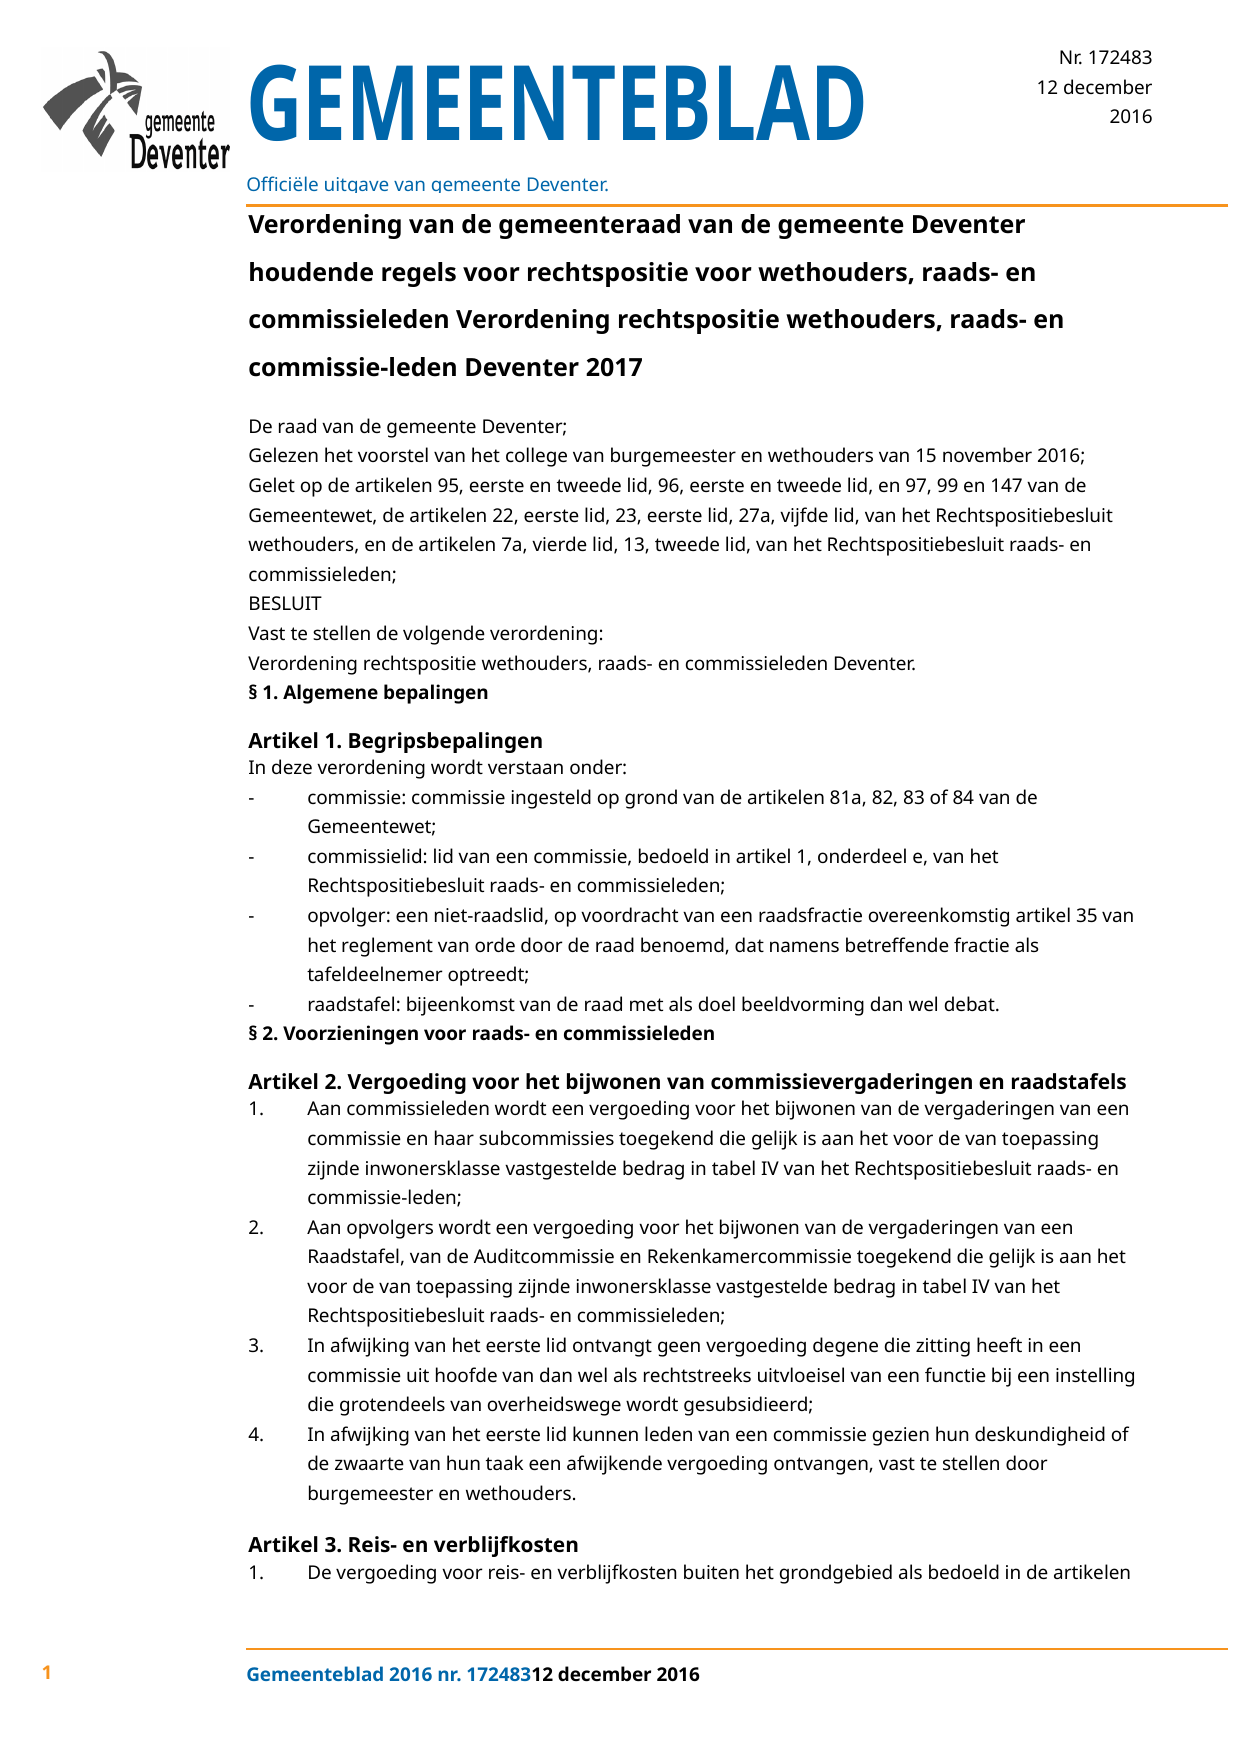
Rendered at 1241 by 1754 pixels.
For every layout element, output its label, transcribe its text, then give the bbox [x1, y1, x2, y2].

text § 1. Algemene bepalingen [248, 679, 1152, 705]
list Aan commissieleden wordt een vergoeding voor het bijwonen van de vergaderingen van een commissie en haar subcommissies toegekend die gelijk is aan het voor de van toepassing zijnde inwonersklasse vastgestelde bedrag in tabel IV van het Rechtspositiebesluit raads- en commissie-leden; [248, 1096, 1152, 1210]
text § 2. Voorzieningen voor raads- en commissieleden [248, 1021, 1152, 1046]
text De raad van de gemeente Deventer; [248, 413, 1152, 439]
list In afwijking van het eerste lid ontvangt geen vergoeding degene die zitting heeft in een commissie uit hoofde van dan wel als rechtstreeks uitvloeisel van een functie bij een instelling die grotendeels van overheidswege wordt gesubsidieerd; [248, 1332, 1152, 1417]
text Gelezen het voorstel van het college van burgemeester en wethouders van 15 november 2016; [248, 443, 1152, 468]
text Verordening rechtspositie wethouders, raads- en commissieleden Deventer. [248, 650, 1152, 676]
text Vast te stellen de volgende verordening: [248, 620, 1152, 646]
text Artikel 2. Vergoeding voor het bijwonen van commissievergaderingen en raadstafels [248, 1067, 1152, 1096]
text Verordening van de gemeenteraad van de gemeente Deventer houdende regels voor rechtspositie voor wethouders, raads- en commissieleden Verordening rechtspositie wethouders, raads- en commissie-leden Deventer 2017 [248, 207, 1152, 384]
list commissie: commissie ingesteld op grond van de artikelen 81a, 82, 83 of 84 van de Gemeentewet; [248, 784, 1152, 839]
list In afwijking van het eerste lid kunnen leden van een commissie gezien hun deskundigheid of de zwaarte van hun taak een afwijkende vergoeding ontvangen, vast te stellen door burgemeester en wethouders. [248, 1421, 1152, 1506]
list commissielid: lid van een commissie, bedoeld in artikel 1, onderdeel e, van het Rechtspositiebesluit raads- en commissieleden; [248, 843, 1152, 898]
text Artikel 1. Begripsbepalingen [248, 726, 1152, 754]
text BESLUIT [248, 591, 1152, 616]
text Gelet op de artikelen 95, eerste en tweede lid, 96, eerste en tweede lid, en 97, 99 en 147 van de Gemeentewet, de artikelen 22, eerste lid, 23, eerste lid, 27a, vijfde lid, van het Rechtspositiebesluit wethouders, en de artikelen 7a, vierde lid, 13, tweede lid, van het Rechtspositiebesluit raads- en commissieleden; [248, 472, 1152, 587]
text Artikel 3. Reis- en verblijfkosten [248, 1531, 1152, 1559]
list Aan opvolgers wordt een vergoeding voor het bijwonen van de vergaderingen van een Raadstafel, van de Auditcommissie en Rekenkamercommissie toegekend die gelijk is aan het voor de van toepassing zijnde inwonersklasse vastgestelde bedrag in tabel IV van het Rechtspositiebesluit raads- en commissieleden; [248, 1214, 1152, 1328]
list raadstafel: bijeenkomst van de raad met als doel beeldvorming dan wel debat. [248, 991, 1152, 1017]
text In deze verordening wordt verstaan onder: [248, 754, 1152, 780]
list opvolger: een niet-raadslid, op voordracht van een raadsfractie overeenkomstig artikel 35 van het reglement van orde door de raad benoemd, dat namens betreffende fractie als tafeldeelnemer optreedt; [248, 902, 1152, 987]
list De vergoeding voor reis- en verblijfkosten buiten het grondgebied als bedoeld in de artikelen [248, 1559, 1152, 1585]
picture [41, 47, 231, 172]
